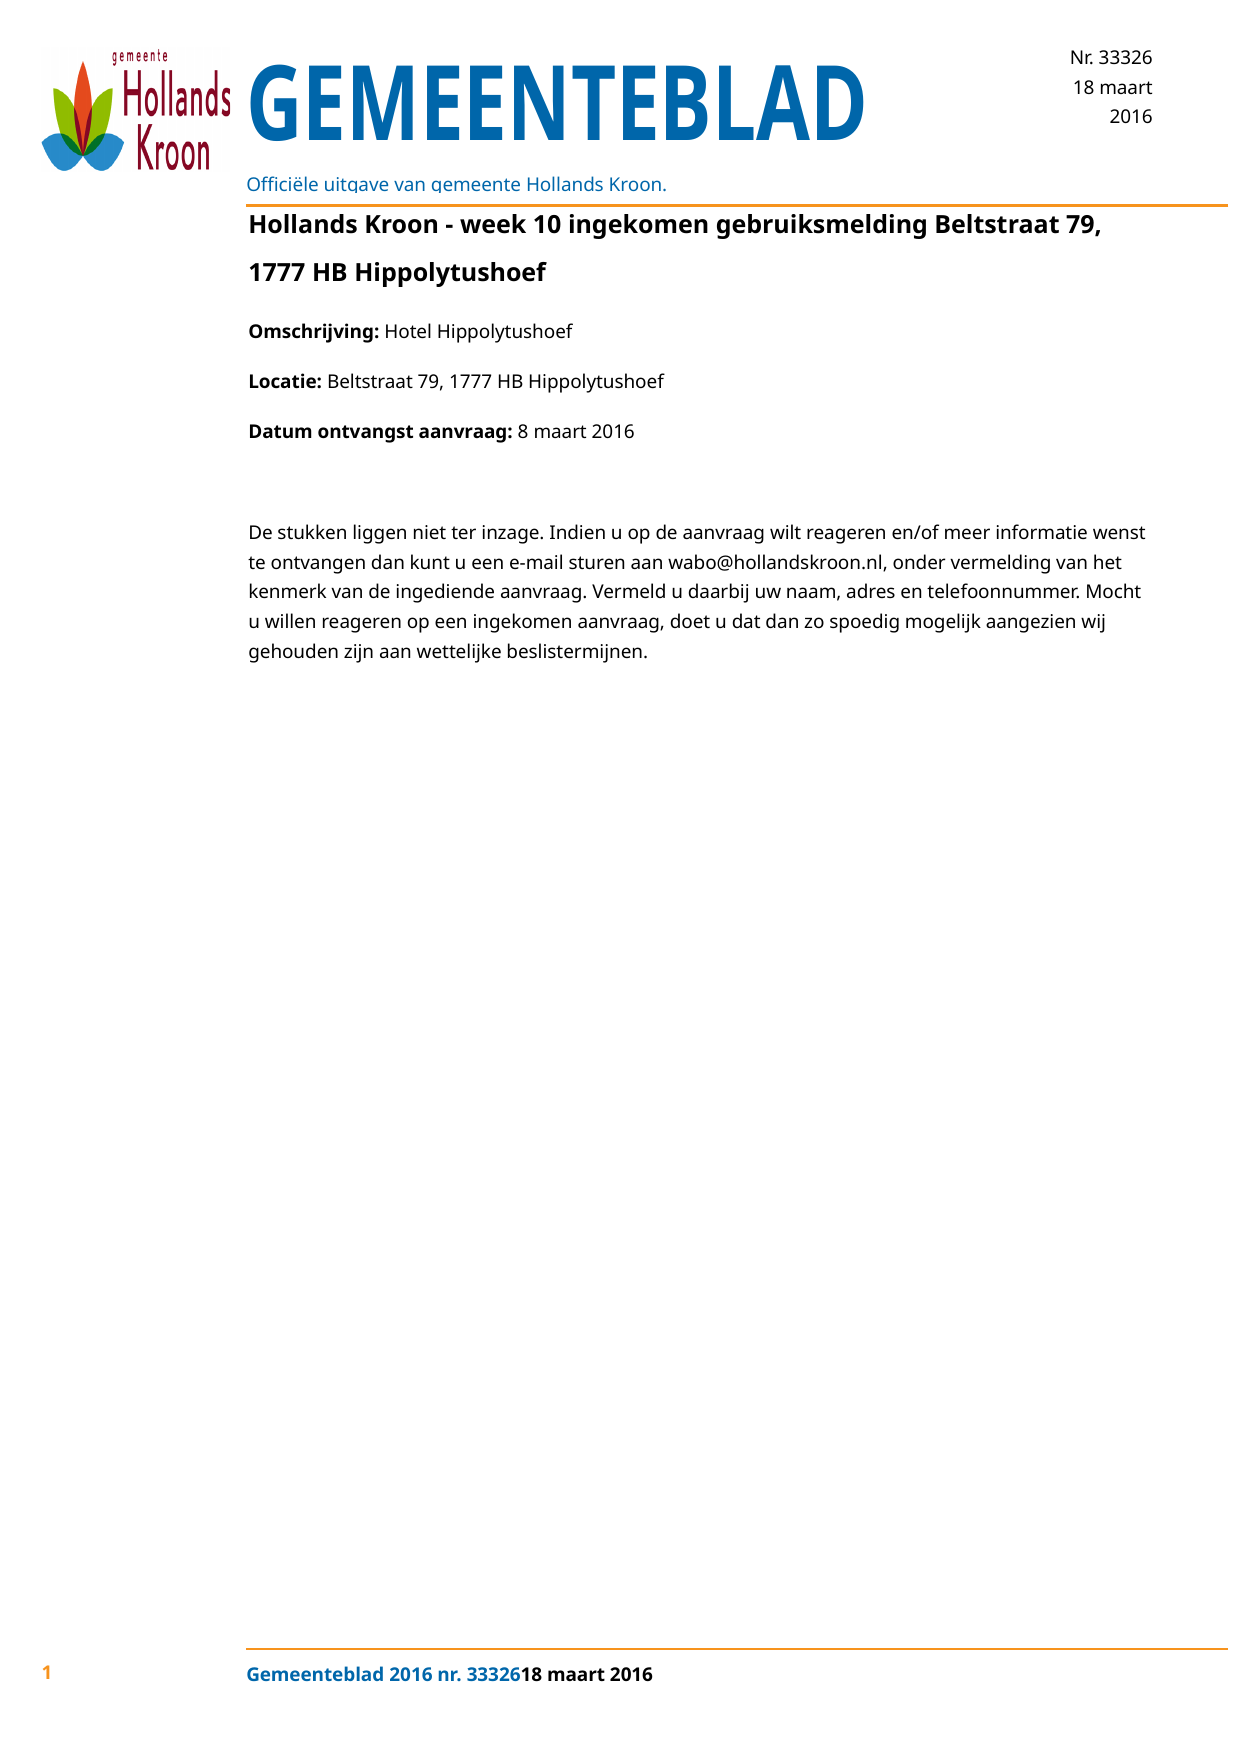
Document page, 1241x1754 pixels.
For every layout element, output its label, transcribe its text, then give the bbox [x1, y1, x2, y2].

text Locatie: Beltstraat 79, 1777 HB Hippolytushoef [248, 368, 1152, 394]
text Hollands Kroon - week 10 ingekomen gebruiksmelding Beltstraat 79, 1777 HB Hippolytushoef [248, 207, 1152, 288]
picture [41, 47, 231, 172]
text Datum ontvangst aanvraag: 8 maart 2016 [248, 419, 1152, 444]
text Omschrijving: Hotel Hippolytushoef [248, 318, 1152, 344]
text De stukken liggen niet ter inzage. Indien u op de aanvraag wilt reageren en/of meer informatie wenst te ontvangen dan kunt u een e-mail sturen aan wabo@hollandskroon.nl, onder vermelding van het kenmerk van de ingediende aanvraag. Vermeld u daarbij uw naam, adres en telefoonnummer. Mocht u willen reageren op een ingekomen aanvraag, doet u dat dan zo spoedig mogelijk aangezien wij gehouden zijn aan wettelijke beslistermijnen. [248, 519, 1152, 664]
